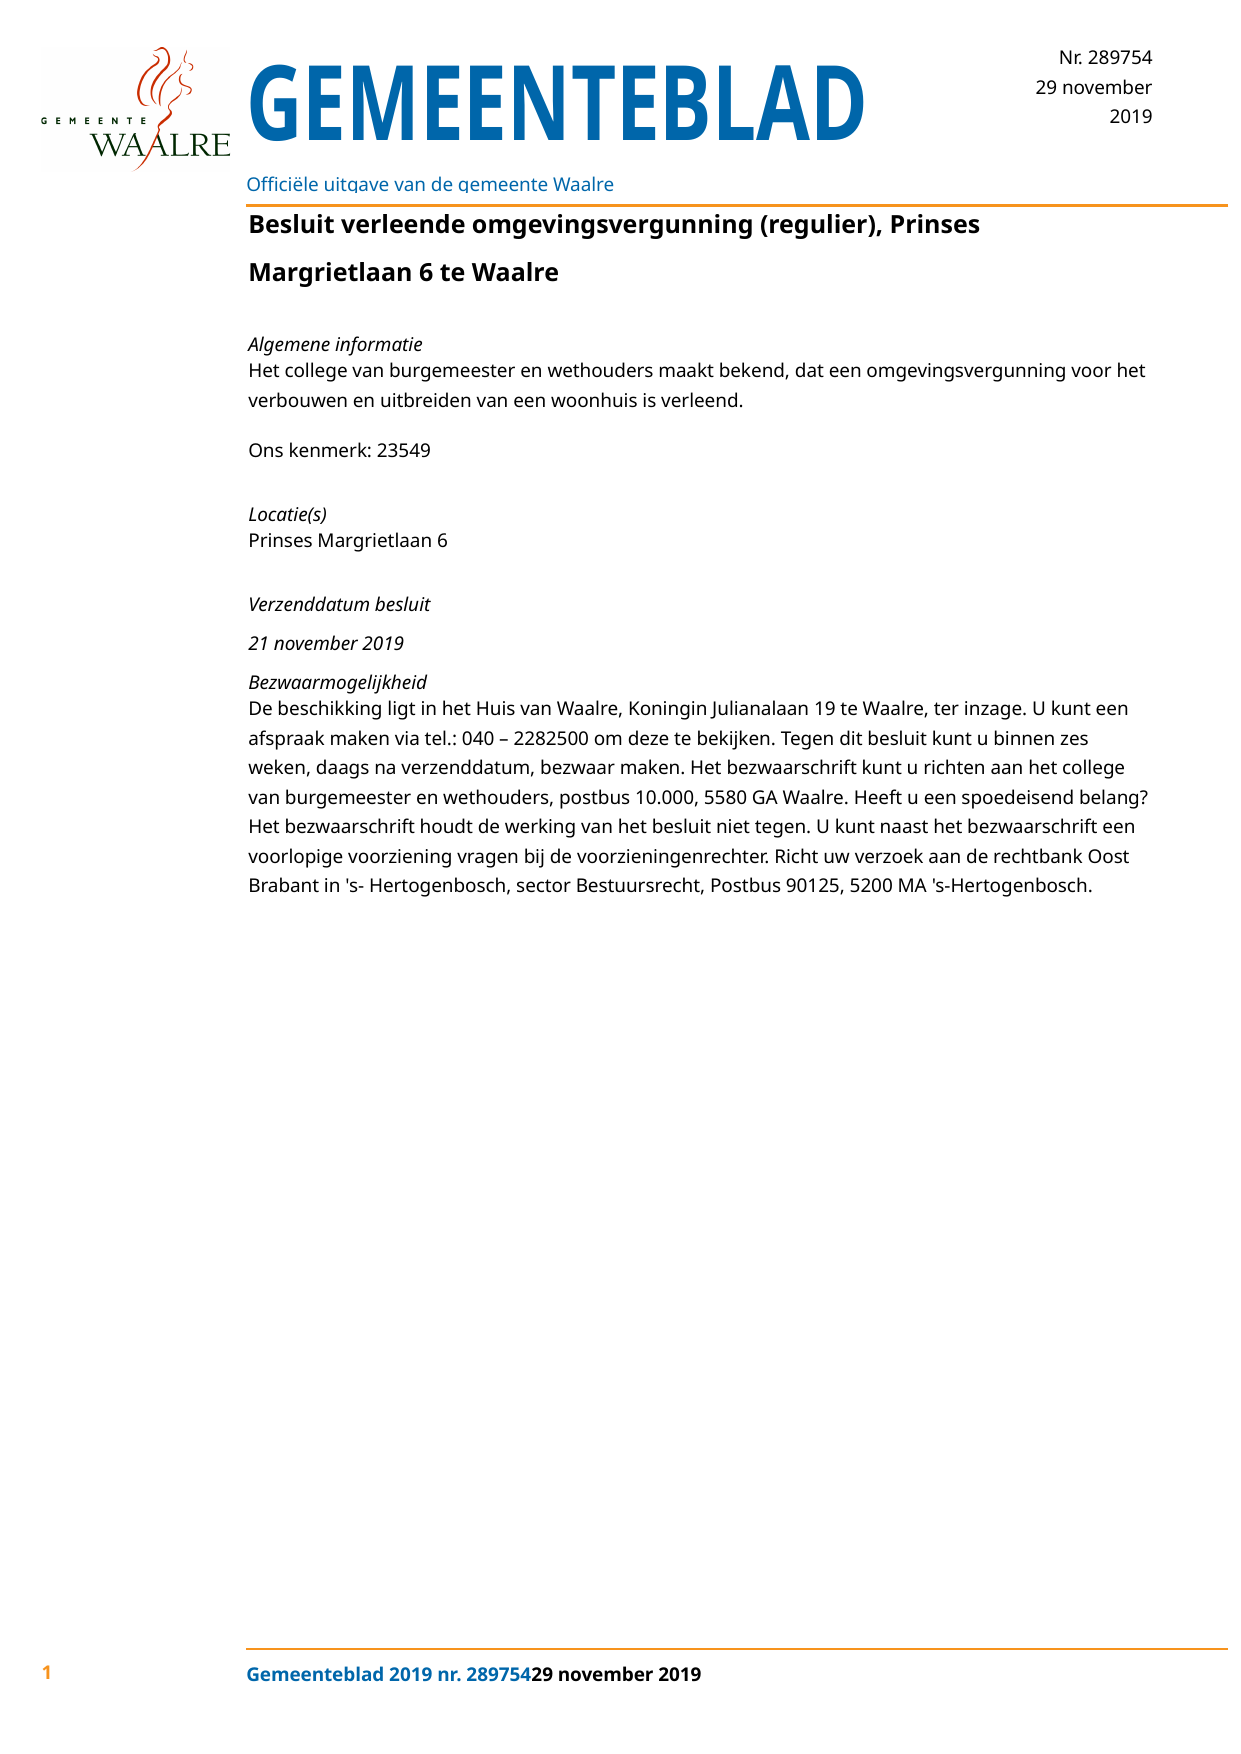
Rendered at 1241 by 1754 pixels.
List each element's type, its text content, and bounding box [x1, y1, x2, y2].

text Verzenddatum besluit [248, 591, 1152, 617]
text Bezwaarmogelijkheid [248, 669, 1152, 695]
text Locatie(s) [248, 501, 1152, 527]
text 21 november 2019 [248, 630, 1152, 656]
text Prinses Margrietlaan 6 [248, 527, 1152, 553]
text Het college van burgemeester en wethouders maakt bekend, dat een omgevingsvergunning voor het verbouwen en uitbreiden van een woonhuis is verleend. [248, 357, 1152, 412]
text De beschikking ligt in het Huis van Waalre, Koningin Julianalaan 19 te Waalre, ter inzage. U kunt een afspraak maken via tel.: 040 – 2282500 om deze te bekijken. Tegen dit besluit kunt u binnen zes weken, daags na verzenddatum, bezwaar maken. Het bezwaarschrift kunt u richten aan het college van burgemeester en wethouders, postbus 10.000, 5580 GA Waalre. Heeft u een spoedeisend belang? Het bezwaarschrift houdt de werking van het besluit niet tegen. U kunt naast het bezwaarschrift een voorlopige voorziening vragen bij de voorzieningenrechter. Richt uw verzoek aan de rechtbank Oost Brabant in 's- Hertogenbosch, sector Bestuursrecht, Postbus 90125, 5200 MA 's-Hertogenbosch. [248, 695, 1152, 898]
text Algemene informatie [248, 331, 1152, 357]
picture [41, 47, 231, 172]
text Ons kenmerk: 23549 [248, 437, 1152, 463]
text Besluit verleende omgevingsvergunning (regulier), Prinses Margrietlaan 6 te Waalre [248, 207, 1152, 288]
